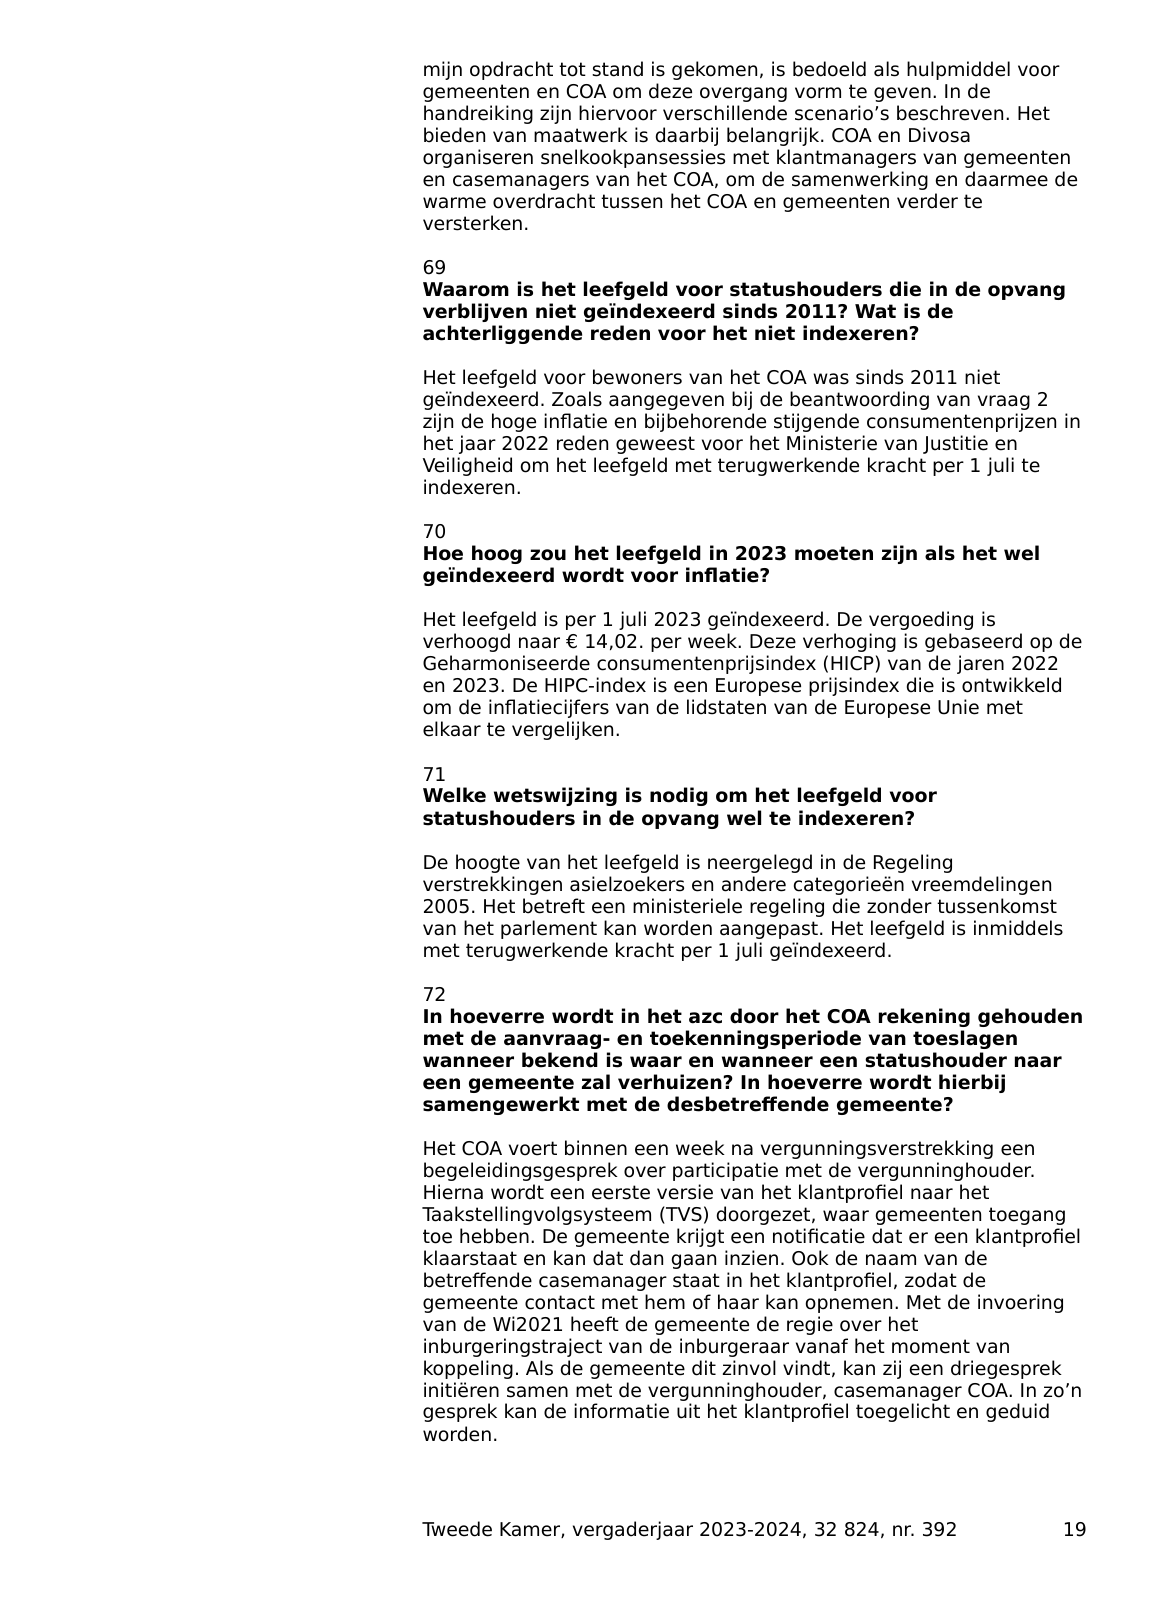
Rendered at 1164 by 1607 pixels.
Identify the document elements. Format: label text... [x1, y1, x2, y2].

text In hoeverre wordt in het azc door het COA rekening gehouden met de aanvraag- en toekenningsperiode van toeslagen wanneer bekend is waar en wanneer een statushouder naar een gemeente zal verhuizen? In hoeverre wordt hierbij samengewerkt met de desbetreffende gemeente? [422, 1006, 1087, 1116]
text Waarom is het leefgeld voor statushouders die in de opvang verblijven niet geïndexeerd sinds 2011? Wat is de achterliggende reden voor het niet indexeren? [422, 279, 1087, 345]
text 69 [422, 257, 1087, 279]
text Welke wetswijzing is nodig om het leefgeld voor statushouders in de opvang wel te indexeren? [422, 785, 1087, 829]
text Het leefgeld is per 1 juli 2023 geïndexeerd. De vergoeding is verhoogd naar € 14,02. per week. Deze verhoging is gebaseerd op de Geharmoniseerde consumentenprijsindex (HICP) van de jaren 2022 en 2023. De HIPC-index is een Europese prijsindex die is ontwikkeld om de inflatiecijfers van de lidstaten van de Europese Unie met elkaar te vergelijken. [422, 609, 1087, 741]
text 72 [422, 984, 1087, 1006]
text 71 [422, 763, 1087, 785]
text Het leefgeld voor bewoners van het COA was sinds 2011 niet geïndexeerd. Zoals aangegeven bij de beantwoording van vraag 2 zijn de hoge inflatie en bijbehorende stijgende consumentenprijzen in het jaar 2022 reden geweest voor het Ministerie van Justitie en Veiligheid om het leefgeld met terugwerkende kracht per 1 juli te indexeren. [422, 367, 1087, 499]
text De hoogte van het leefgeld is neergelegd in de Regeling verstrekkingen asielzoekers en andere categorieën vreemdelingen 2005. Het betreft een ministeriele regeling die zonder tussenkomst van het parlement kan worden aangepast. Het leefgeld is inmiddels met terugwerkende kracht per 1 juli geïndexeerd. [422, 852, 1087, 961]
text 70 [422, 521, 1087, 543]
text Het COA voert binnen een week na vergunningsverstrekking een begeleidingsgesprek over participatie met de vergunninghouder. Hierna wordt een eerste versie van het klantprofiel naar het Taakstellingvolgsysteem (TVS) doorgezet, waar gemeenten toegang toe hebben. De gemeente krijgt een notificatie dat er een klantprofiel klaarstaat en kan dat dan gaan inzien. Ook de naam van de betreffende casemanager staat in het klantprofiel, zodat de gemeente contact met hem of haar kan opnemen. Met de invoering van de Wi2021 heeft de gemeente de regie over het inburgeringstraject van de inburgeraar vanaf het moment van koppeling. Als de gemeente dit zinvol vindt, kan zij een driegesprek initiëren samen met de vergunninghouder, casemanager COA. In zo’n gesprek kan de informatie uit het klantprofiel toegelicht en geduid worden. [422, 1138, 1087, 1445]
text mijn opdracht tot stand is gekomen, is bedoeld als hulpmiddel voor gemeenten en COA om deze overgang vorm te geven. In de handreiking zijn hiervoor verschillende scenario’s beschreven. Het bieden van maatwerk is daarbij belangrijk. COA en Divosa organiseren snelkookpansessies met klantmanagers van gemeenten en casemanagers van het COA, om de samenwerking en daarmee de warme overdracht tussen het COA en gemeenten verder te versterken. [422, 59, 1087, 235]
text Hoe hoog zou het leefgeld in 2023 moeten zijn als het wel geïndexeerd wordt voor inflatie? [422, 543, 1087, 587]
